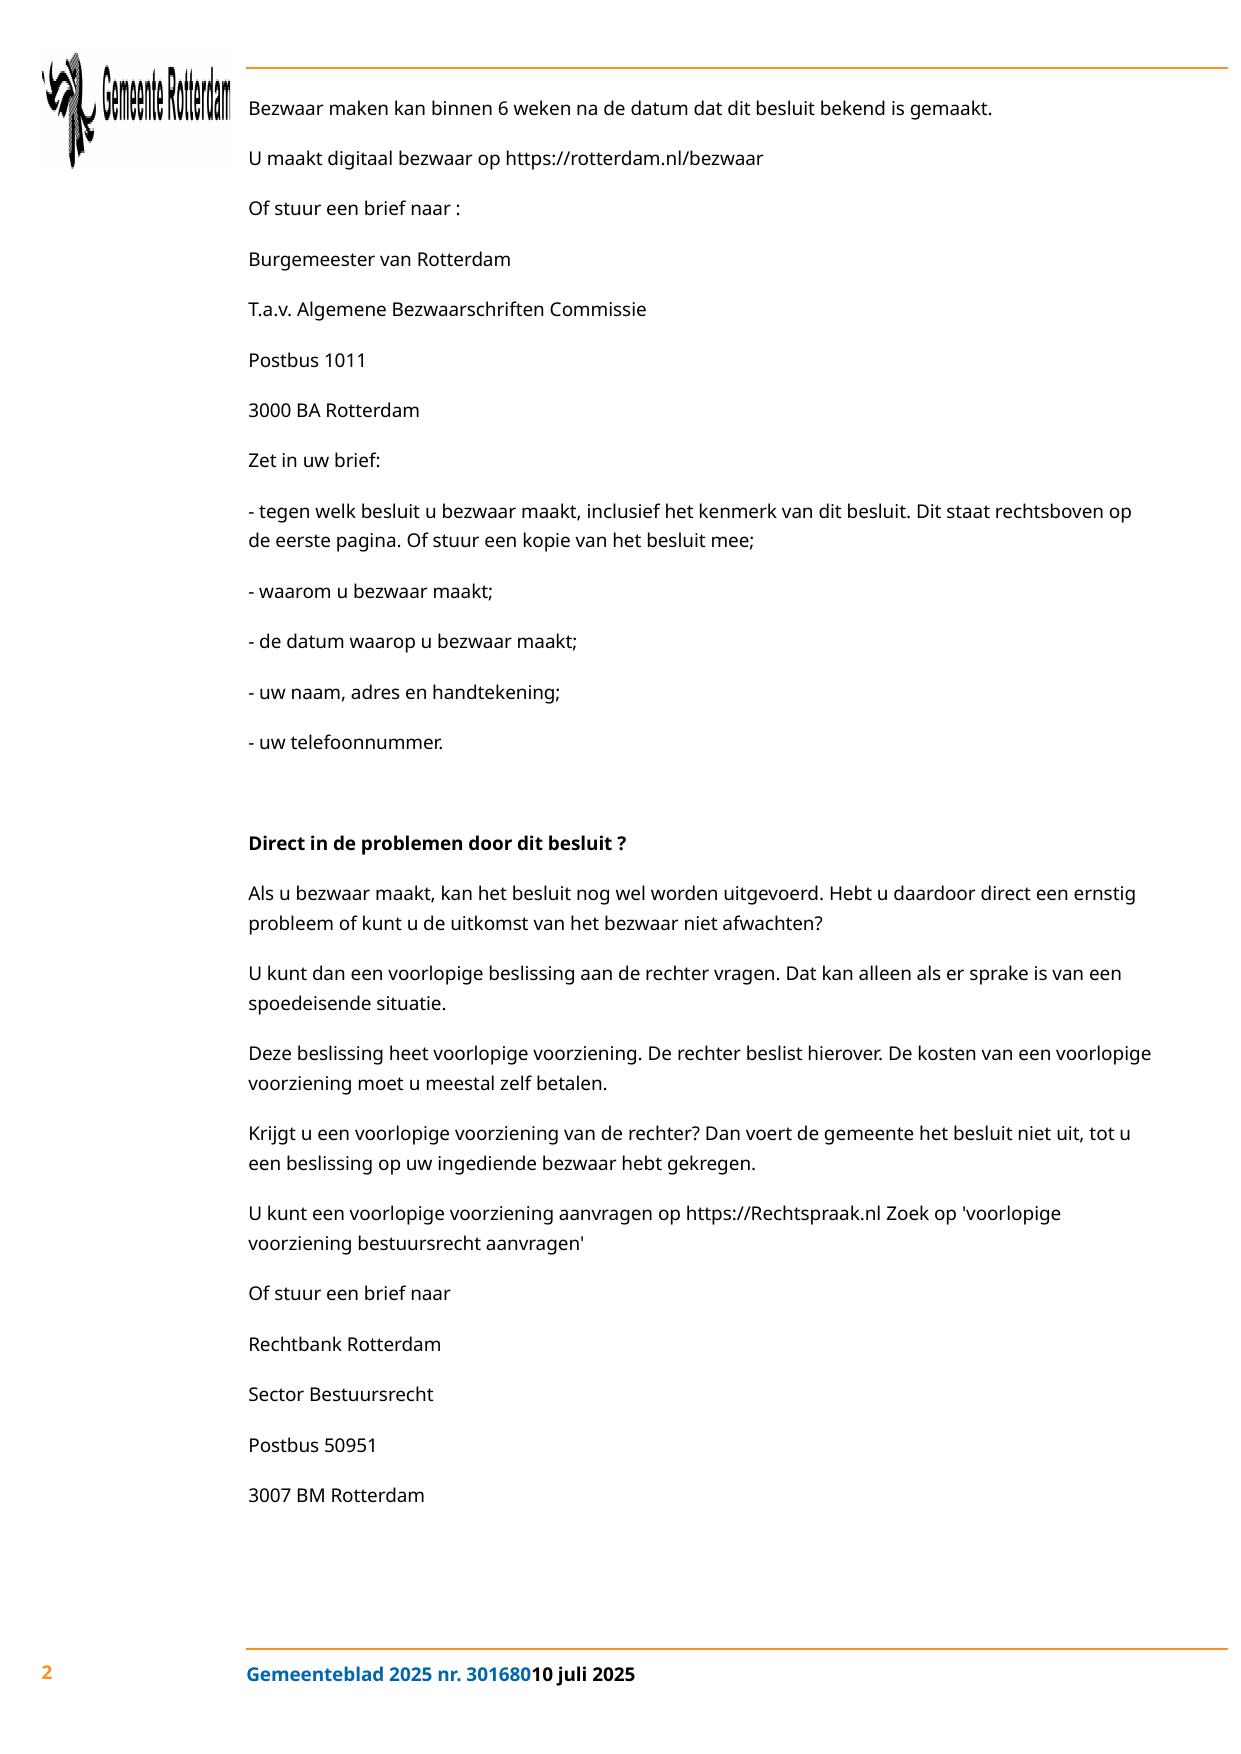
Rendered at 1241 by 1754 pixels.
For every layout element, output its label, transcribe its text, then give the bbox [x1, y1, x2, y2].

text Bezwaar maken kan binnen 6 weken na de datum dat dit besluit bekend is gemaakt. [248, 95, 1152, 121]
text U maakt digitaal bezwaar op https://rotterdam.nl/bezwaar [248, 145, 1152, 171]
text 3000 BA Rotterdam [248, 397, 1152, 423]
text - uw naam, adres en handtekening; [248, 679, 1152, 705]
text Zet in uw brief: [248, 448, 1152, 473]
picture [41, 47, 231, 172]
text Krijgt u een voorlopige voorziening van de rechter? Dan voert de gemeente het besluit niet uit, tot u een beslissing op uw ingediende bezwaar hebt gekregen. [248, 1121, 1152, 1176]
text Of stuur een brief naar [248, 1281, 1152, 1306]
text Sector Bestuursrecht [248, 1381, 1152, 1407]
text Direct in de problemen door dit besluit ? [248, 830, 1152, 856]
text Postbus 50951 [248, 1432, 1152, 1458]
text - uw telefoonnummer. [248, 729, 1152, 755]
text T.a.v. Algemene Bezwaarschriften Commissie [248, 296, 1152, 322]
text - tegen welk besluit u bezwaar maakt, inclusief het kenmerk van dit besluit. Dit staat rechtsboven op de eerste pagina. Of stuur een kopie van het besluit mee; [248, 498, 1152, 553]
text - de datum waarop u bezwaar maakt; [248, 628, 1152, 654]
text Rechtbank Rotterdam [248, 1331, 1152, 1357]
text Of stuur een brief naar : [248, 196, 1152, 221]
text 3007 BM Rotterdam [248, 1482, 1152, 1508]
text - waarom u bezwaar maakt; [248, 578, 1152, 604]
text Als u bezwaar maakt, kan het besluit nog wel worden uitgevoerd. Hebt u daardoor direct een ernstig probleem of kunt u de uitkomst van het bezwaar niet afwachten? [248, 881, 1152, 936]
text Postbus 1011 [248, 347, 1152, 373]
text U kunt dan een voorlopige beslissing aan de rechter vragen. Dat kan alleen als er sprake is van een spoedeisende situatie. [248, 961, 1152, 1016]
text U kunt een voorlopige voorziening aanvragen op https://Rechtspraak.nl Zoek op 'voorlopige voorziening bestuursrecht aanvragen' [248, 1201, 1152, 1256]
text Burgemeester van Rotterdam [248, 246, 1152, 272]
text Deze beslissing heet voorlopige voorziening. De rechter beslist hierover. De kosten van een voorlopige voorziening moet u meestal zelf betalen. [248, 1041, 1152, 1096]
